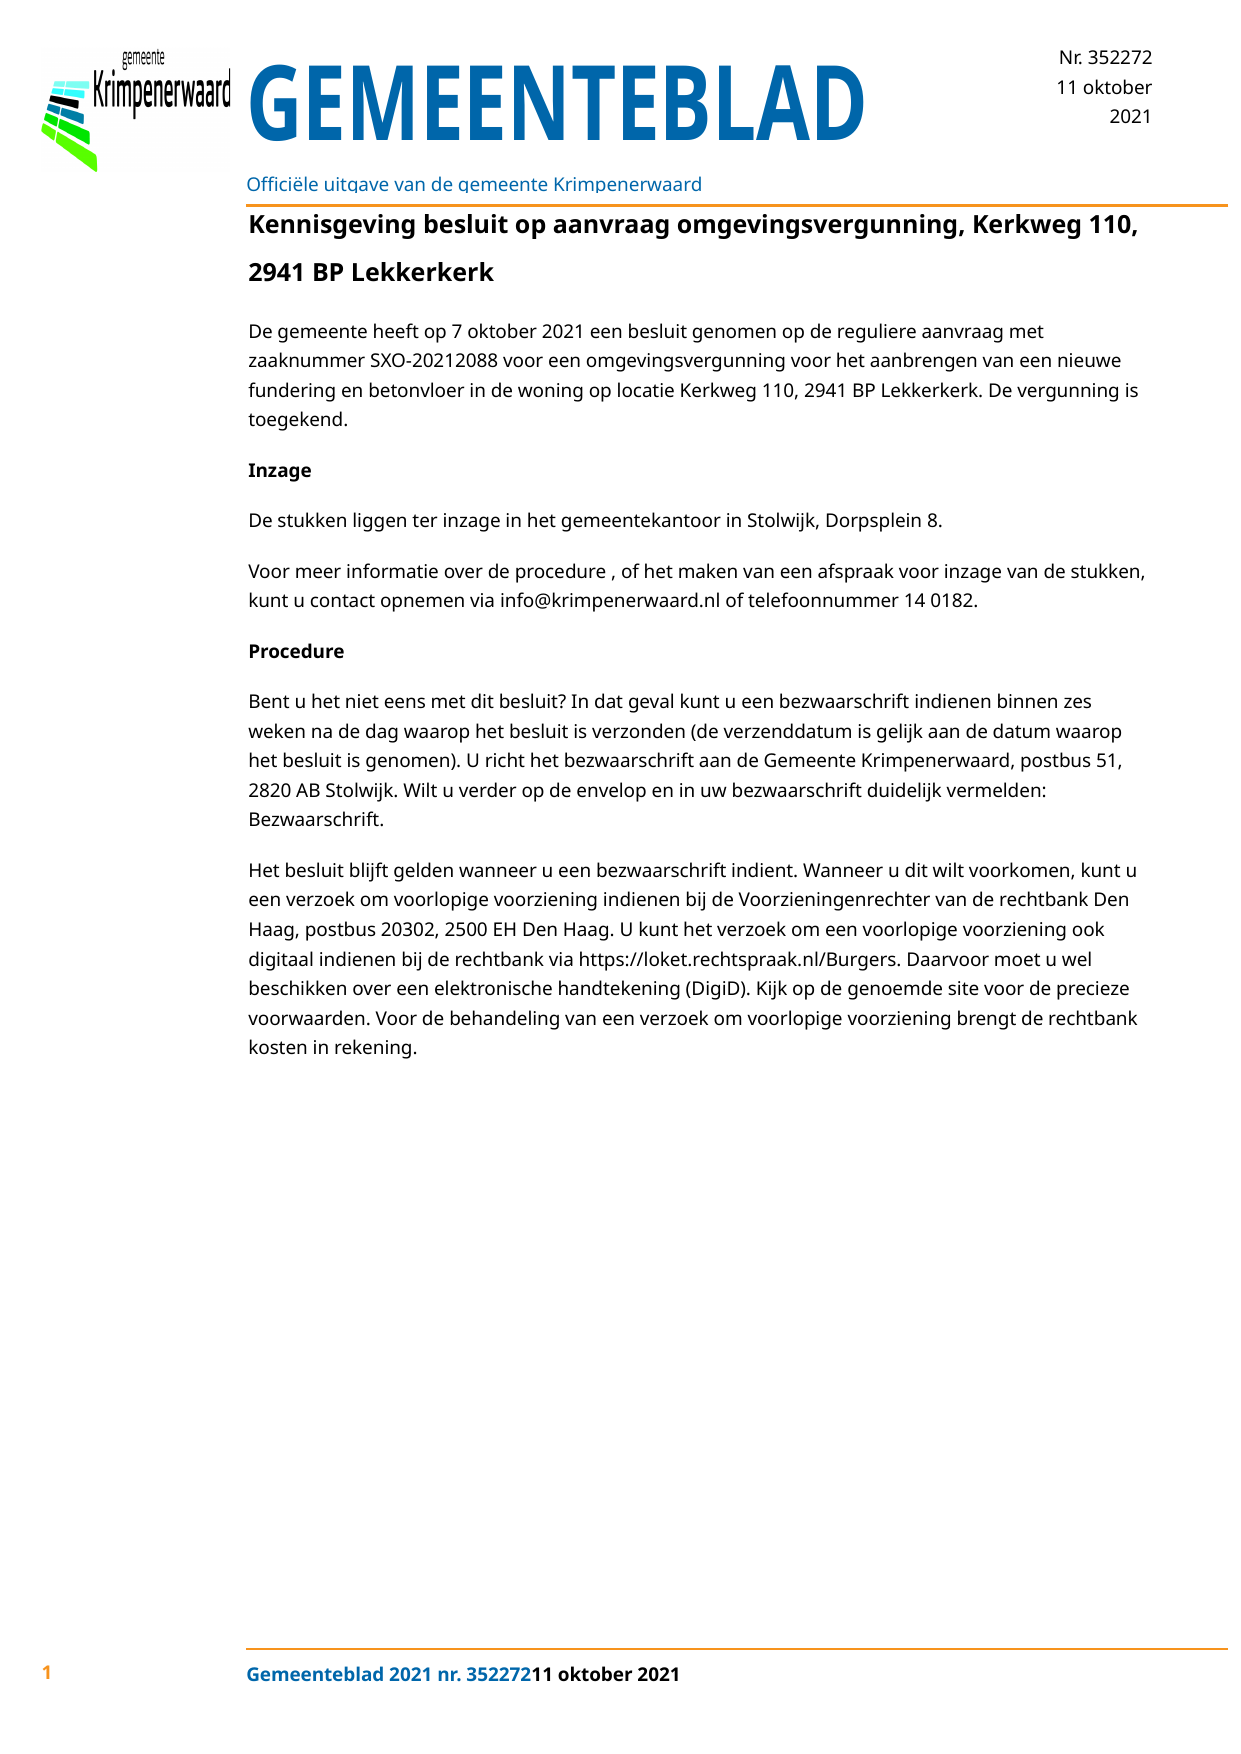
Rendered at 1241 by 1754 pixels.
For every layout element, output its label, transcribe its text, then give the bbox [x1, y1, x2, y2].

text Het besluit blijft gelden wanneer u een bezwaarschrift indient. Wanneer u dit wilt voorkomen, kunt u een verzoek om voorlopige voorziening indienen bij de Voorzieningenrechter van de rechtbank Den Haag, postbus 20302, 2500 EH Den Haag. U kunt het verzoek om een voorlopige voorziening ook digitaal indienen bij de rechtbank via https://loket.rechtspraak.nl/Burgers. Daarvoor moet u wel beschikken over een elektronische handtekening (DigiD). Kijk op de genoemde site voor de precieze voorwaarden. Voor de behandeling van een verzoek om voorlopige voorziening brengt de rechtbank kosten in rekening. [248, 857, 1152, 1060]
text Bent u het niet eens met dit besluit? In dat geval kunt u een bezwaarschrift indienen binnen zes weken na de dag waarop het besluit is verzonden (de verzenddatum is gelijk aan de datum waarop het besluit is genomen). U richt het bezwaarschrift aan de Gemeente Krimpenerwaard, postbus 51, 2820 AB Stolwijk. Wilt u verder op de envelop en in uw bezwaarschrift duidelijk vermelden: Bezwaarschrift. [248, 688, 1152, 832]
text De gemeente heeft op 7 oktober 2021 een besluit genomen op de reguliere aanvraag met zaaknummer SXO-20212088 voor een omgevingsvergunning voor het aanbrengen van een nieuwe fundering en betonvloer in de woning op locatie Kerkweg 110, 2941 BP Lekkerkerk. De vergunning is toegekend. [248, 318, 1152, 432]
text Voor meer informatie over de procedure , of het maken van een afspraak voor inzage van de stukken, kunt u contact opnemen via info@krimpenerwaard.nl of telefoonnummer 14 0182. [248, 558, 1152, 613]
text Inzage [248, 457, 1152, 483]
picture [41, 47, 231, 172]
text Kennisgeving besluit op aanvraag omgevingsvergunning, Kerkweg 110, 2941 BP Lekkerkerk [248, 207, 1152, 288]
text De stukken liggen ter inzage in het gemeentekantoor in Stolwijk, Dorpsplein 8. [248, 507, 1152, 533]
text Procedure [248, 638, 1152, 664]
